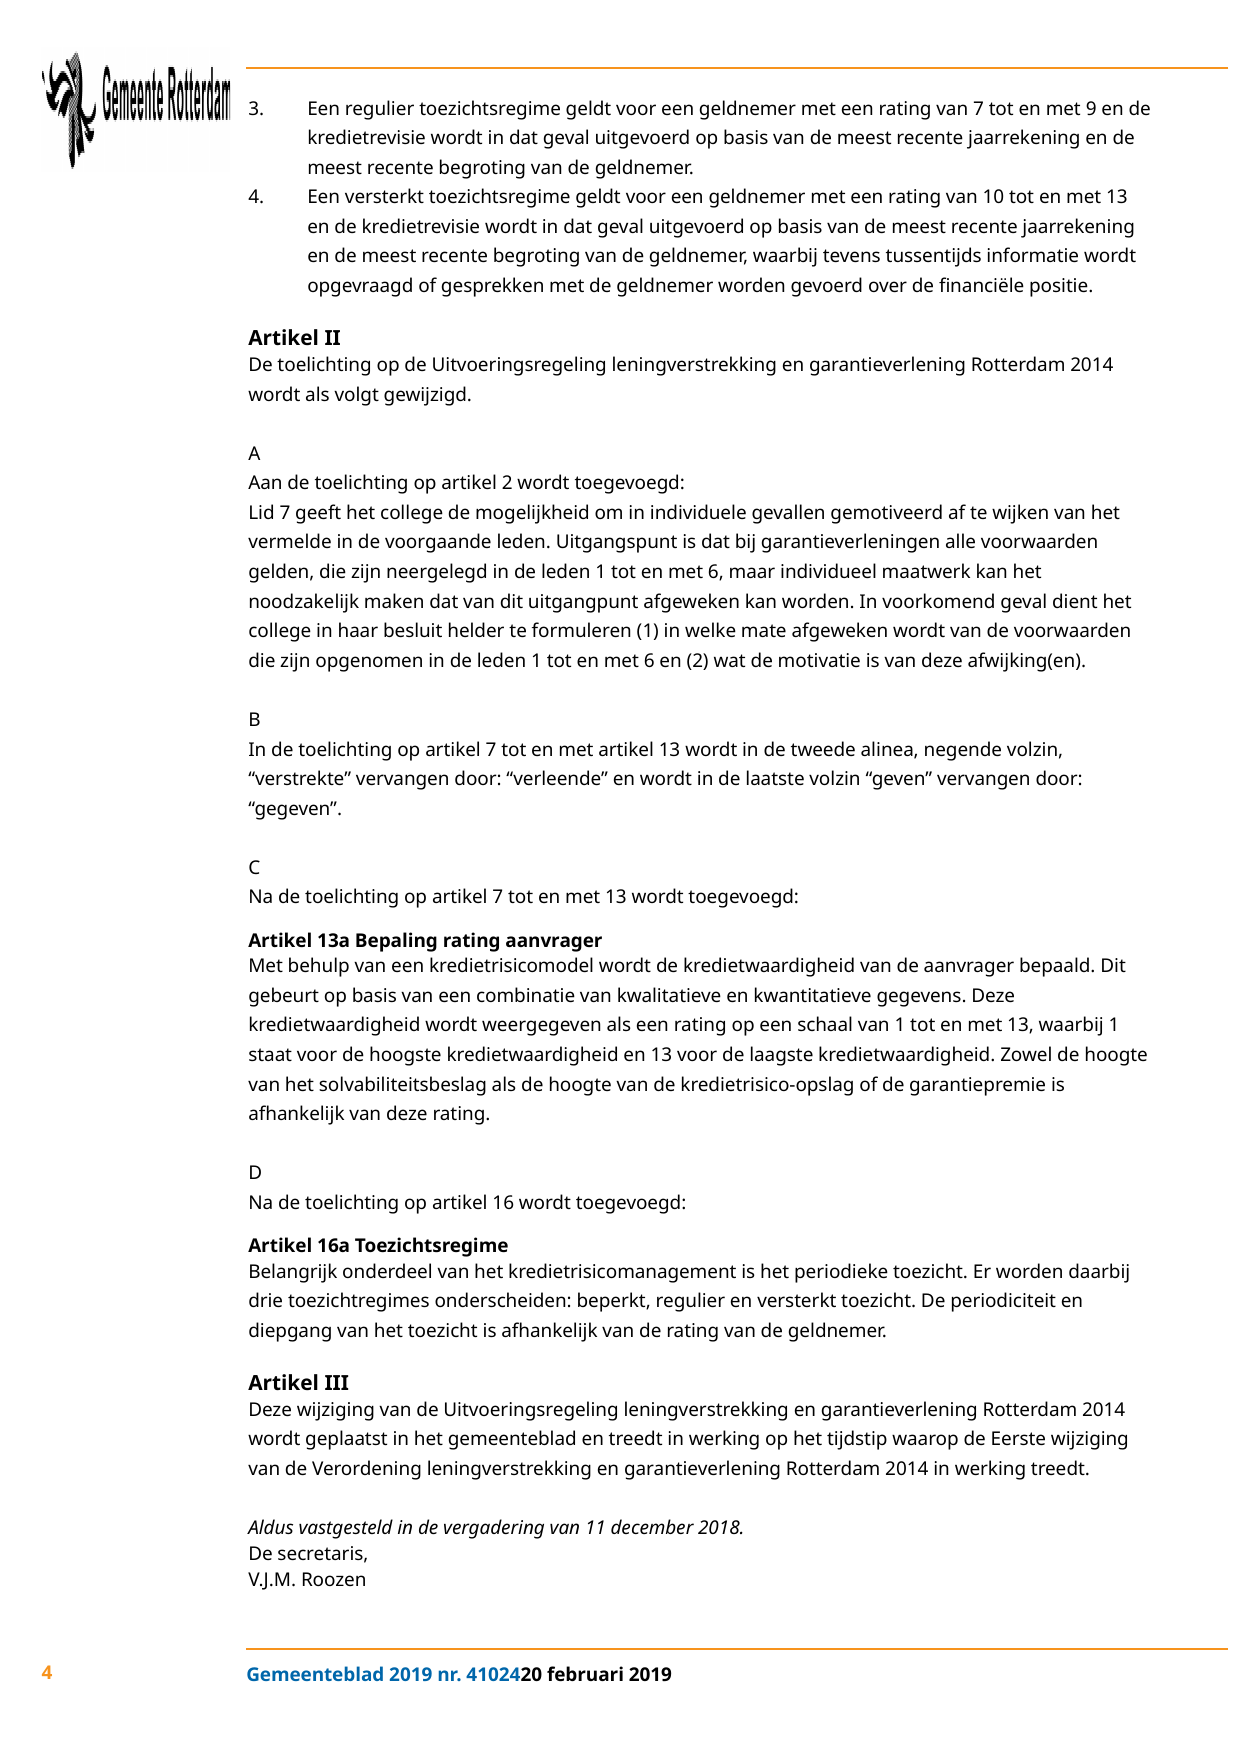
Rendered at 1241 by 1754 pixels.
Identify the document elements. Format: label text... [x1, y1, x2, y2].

text C [248, 854, 1152, 880]
text Deze wijziging van de Uitvoeringsregeling leningverstrekking en garantieverlening Rotterdam 2014 wordt geplaatst in het gemeenteblad en treedt in werking op het tijdstip waarop de Eerste wijziging van de Verordening leningverstrekking en garantieverlening Rotterdam 2014 in werking treedt. [248, 1396, 1152, 1481]
text V.J.M. Roozen [248, 1566, 1152, 1592]
text Artikel II [248, 323, 1152, 351]
text A [248, 440, 1152, 466]
text Met behulp van een kredietrisicomodel wordt de kredietwaardigheid van de aanvrager bepaald. Dit gebeurt op basis van een combinatie van kwalitatieve en kwantitatieve gegevens. Deze kredietwaardigheid wordt weergegeven als een rating op een schaal van 1 tot en met 13, waarbij 1 staat voor de hoogste kredietwaardigheid en 13 voor de laagste kredietwaardigheid. Zowel de hoogte van het solvabiliteitsbeslag als de hoogte van de kredietrisico-opslag of de garantiepremie is afhankelijk van deze rating. [248, 952, 1152, 1126]
text Aan de toelichting op artikel 2 wordt toegevoegd: [248, 469, 1152, 495]
text In de toelichting op artikel 7 tot en met artikel 13 wordt in de tweede alinea, negende volzin, “verstrekte” vervangen door: “verleende” en wordt in de laatste volzin “geven” vervangen door: “gegeven”. [248, 736, 1152, 821]
text B [248, 706, 1152, 732]
text Na de toelichting op artikel 16 wordt toegevoegd: [248, 1189, 1152, 1215]
text Artikel III [248, 1368, 1152, 1396]
text D [248, 1159, 1152, 1185]
text De secretaris, [248, 1540, 1152, 1566]
text Na de toelichting op artikel 7 tot en met 13 wordt toegevoegd: [248, 884, 1152, 909]
text Artikel 16a Toezichtsregime [248, 1232, 1152, 1258]
text De toelichting op de Uitvoeringsregeling leningverstrekking en garantieverlening Rotterdam 2014 wordt als volgt gewijzigd. [248, 351, 1152, 406]
list Een regulier toezichtsregime geldt voor een geldnemer met een rating van 7 tot en met 9 en de kredietrevisie wordt in dat geval uitgevoerd op basis van de meest recente jaarrekening en de meest recente begroting van de geldnemer. [248, 95, 1152, 180]
text Belangrijk onderdeel van het kredietrisicomanagement is het periodieke toezicht. Er worden daarbij drie toezichtregimes onderscheiden: beperkt, regulier en versterkt toezicht. De periodiciteit en diepgang van het toezicht is afhankelijk van de rating van de geldnemer. [248, 1258, 1152, 1343]
text Lid 7 geeft het college de mogelijkheid om in individuele gevallen gemotiveerd af te wijken van het vermelde in de voorgaande leden. Uitgangspunt is dat bij garantieverleningen alle voorwaarden gelden, die zijn neergelegd in de leden 1 tot en met 6, maar individueel maatwerk kan het noodzakelijk maken dat van dit uitgangpunt afgeweken kan worden. In voorkomend geval dient het college in haar besluit helder te formuleren (1) in welke mate afgeweken wordt van de voorwaarden die zijn opgenomen in de leden 1 tot en met 6 en (2) wat de motivatie is van deze afwijking(en). [248, 499, 1152, 673]
text Artikel 13a Bepaling rating aanvrager [248, 927, 1152, 952]
picture [41, 47, 231, 172]
list Een versterkt toezichtsregime geldt voor een geldnemer met een rating van 10 tot en met 13 en de kredietrevisie wordt in dat geval uitgevoerd op basis van de meest recente jaarrekening en de meest recente begroting van de geldnemer, waarbij tevens tussentijds informatie wordt opgevraagd of gesprekken met de geldnemer worden gevoerd over de financiële positie. [248, 183, 1152, 298]
text Aldus vastgesteld in de vergadering van 11 december 2018. [248, 1514, 1152, 1540]
